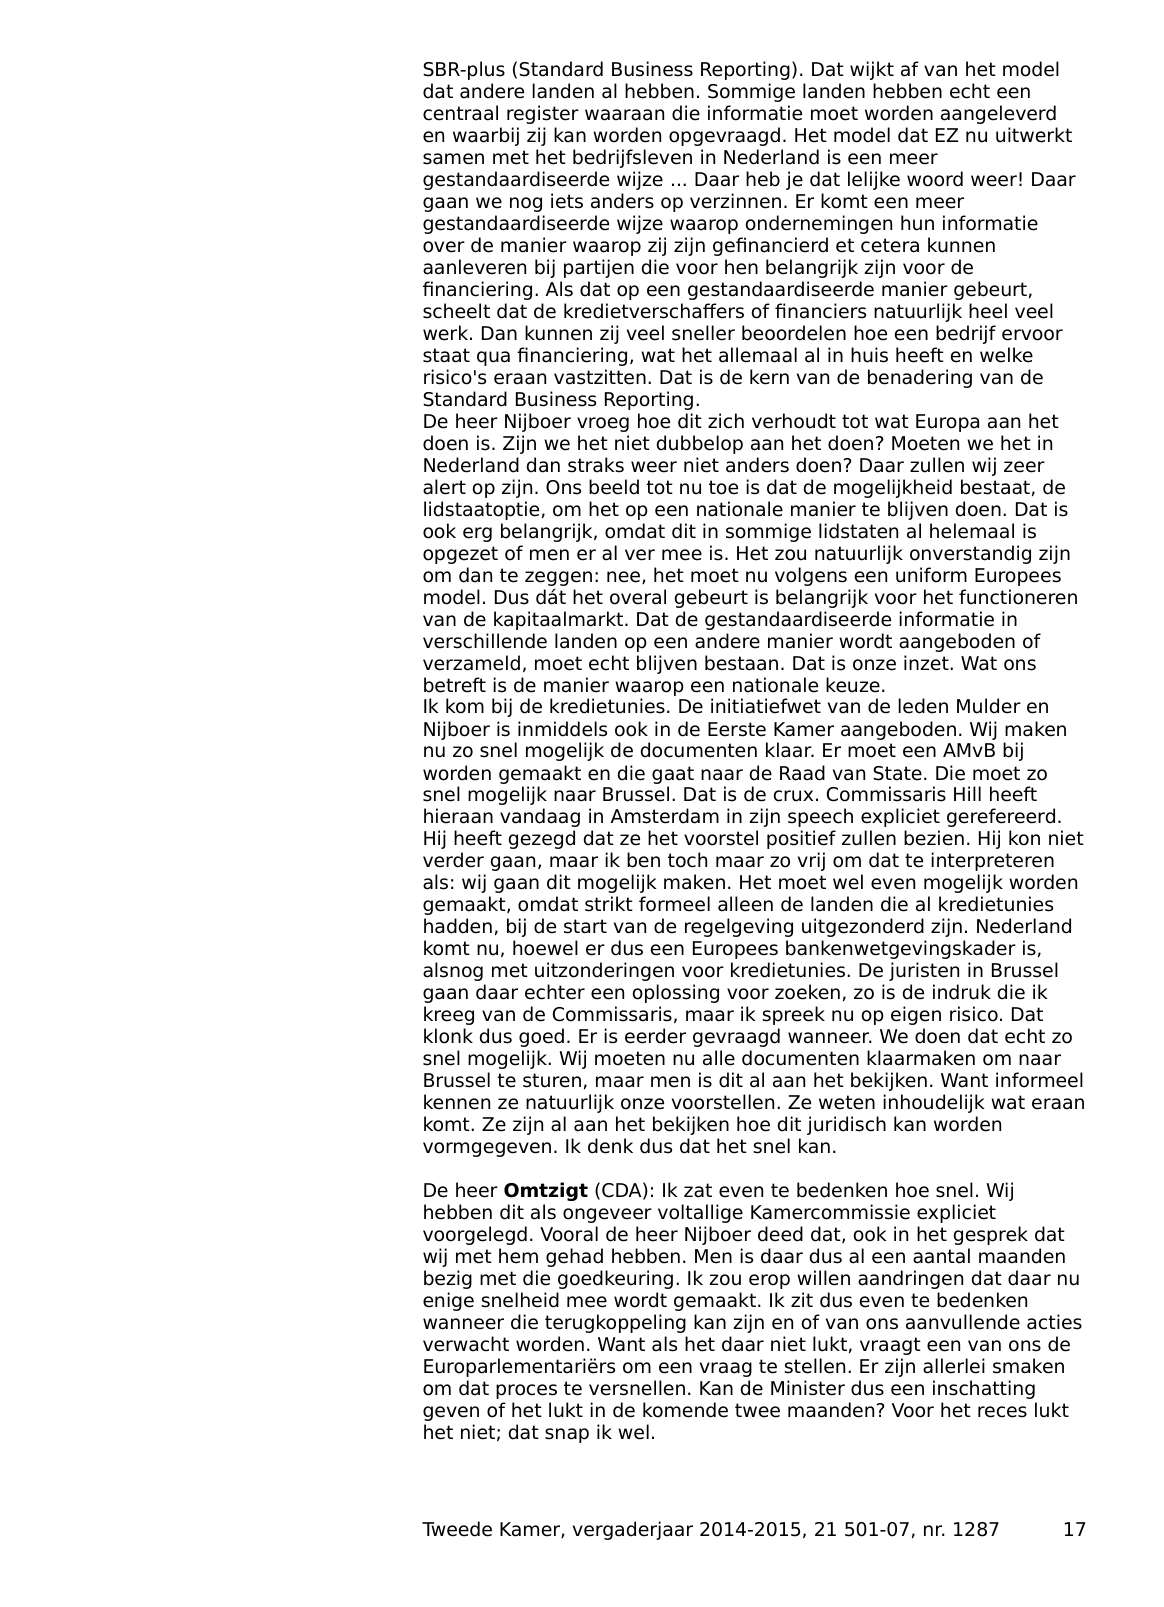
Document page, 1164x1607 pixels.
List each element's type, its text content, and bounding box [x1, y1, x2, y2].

text De heer Omtzigt (CDA): Ik zat even te bedenken hoe snel. Wij hebben dit als ongeveer voltallige Kamercommissie expliciet voorgelegd. Vooral de heer Nijboer deed dat, ook in het gesprek dat wij met hem gehad hebben. Men is daar dus al een aantal maanden bezig met die goedkeuring. Ik zou erop willen aandringen dat daar nu enige snelheid mee wordt gemaakt. Ik zit dus even te bedenken wanneer die terugkoppeling kan zijn en of van ons aanvullende acties verwacht worden. Want als het daar niet lukt, vraagt een van ons de Europarlementariërs om een vraag te stellen. Er zijn allerlei smaken om dat proces te versnellen. Kan de Minister dus een inschatting geven of het lukt in de komende twee maanden? Voor het reces lukt het niet; dat snap ik wel. [422, 1180, 1087, 1444]
text De heer Nijboer vroeg hoe dit zich verhoudt tot wat Europa aan het doen is. Zijn we het niet dubbelop aan het doen? Moeten we het in Nederland dan straks weer niet anders doen? Daar zullen wij zeer alert op zijn. Ons beeld tot nu toe is dat de mogelijkheid bestaat, de lidstaatoptie, om het op een nationale manier te blijven doen. Dat is ook erg belangrijk, omdat dit in sommige lidstaten al helemaal is opgezet of men er al ver mee is. Het zou natuurlijk onverstandig zijn om dan te zeggen: nee, het moet nu volgens een uniform Europees model. Dus dát het overal gebeurt is belangrijk voor het functioneren van de kapitaalmarkt. Dat de gestandaardiseerde informatie in verschillende landen op een andere manier wordt aangeboden of verzameld, moet echt blijven bestaan. Dat is onze inzet. Wat ons betreft is de manier waarop een nationale keuze. [422, 411, 1087, 696]
text SBR-plus (Standard Business Reporting). Dat wijkt af van het model dat andere landen al hebben. Sommige landen hebben echt een centraal register waaraan die informatie moet worden aangeleverd en waarbij zij kan worden opgevraagd. Het model dat EZ nu uitwerkt samen met het bedrijfsleven in Nederland is een meer gestandaardiseerde wijze ... Daar heb je dat lelijke woord weer! Daar gaan we nog iets anders op verzinnen. Er komt een meer gestandaardiseerde wijze waarop ondernemingen hun informatie over de manier waarop zij zijn gefinancierd et cetera kunnen aanleveren bij partijen die voor hen belangrijk zijn voor de financiering. Als dat op een gestandaardiseerde manier gebeurt, scheelt dat de kredietverschaffers of financiers natuurlijk heel veel werk. Dan kunnen zij veel sneller beoordelen hoe een bedrijf ervoor staat qua financiering, wat het allemaal al in huis heeft en welke risico's eraan vastzitten. Dat is de kern van de benadering van de Standard Business Reporting. [422, 59, 1087, 411]
text Ik kom bij de kredietunies. De initiatiefwet van de leden Mulder en Nijboer is inmiddels ook in de Eerste Kamer aangeboden. Wij maken nu zo snel mogelijk de documenten klaar. Er moet een AMvB bij worden gemaakt en die gaat naar de Raad van State. Die moet zo snel mogelijk naar Brussel. Dat is de crux. Commissaris Hill heeft hieraan vandaag in Amsterdam in zijn speech expliciet gerefereerd. Hij heeft gezegd dat ze het voorstel positief zullen bezien. Hij kon niet verder gaan, maar ik ben toch maar zo vrij om dat te interpreteren als: wij gaan dit mogelijk maken. Het moet wel even mogelijk worden gemaakt, omdat strikt formeel alleen de landen die al kredietunies hadden, bij de start van de regelgeving uitgezonderd zijn. Nederland komt nu, hoewel er dus een Europees bankenwetgevingskader is, alsnog met uitzonderingen voor kredietunies. De juristen in Brussel gaan daar echter een oplossing voor zoeken, zo is de indruk die ik kreeg van de Commissaris, maar ik spreek nu op eigen risico. Dat klonk dus goed. Er is eerder gevraagd wanneer. We doen dat echt zo snel mogelijk. Wij moeten nu alle documenten klaarmaken om naar Brussel te sturen, maar men is dit al aan het bekijken. Want informeel kennen ze natuurlijk onze voorstellen. Ze weten inhoudelijk wat eraan komt. Ze zijn al aan het bekijken hoe dit juridisch kan worden vormgegeven. Ik denk dus dat het snel kan. [422, 696, 1087, 1158]
